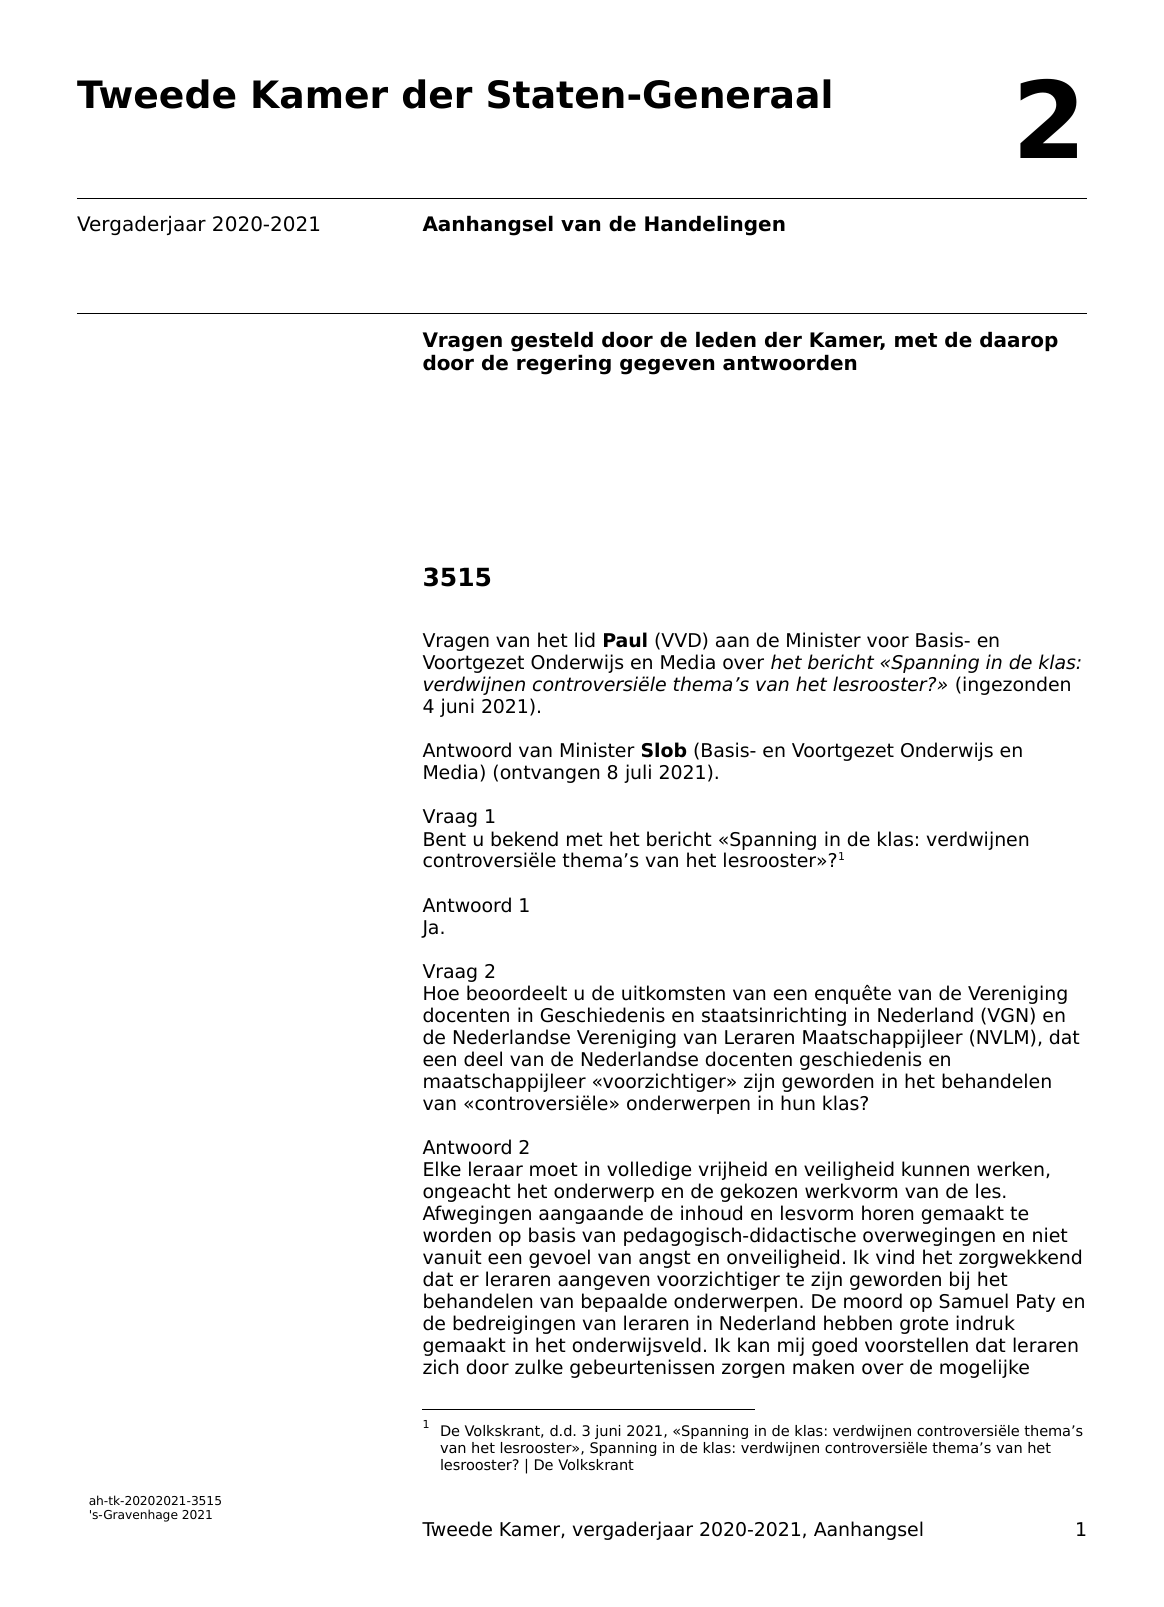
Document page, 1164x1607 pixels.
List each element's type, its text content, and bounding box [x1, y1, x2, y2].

text Vragen van het lid Paul (VVD) aan de Minister voor Basis- en Voortgezet Onderwijs en Media over het bericht «Spanning in de klas: verdwijnen controversiële thema’s van het lesrooster?» (ingezonden 4 juni 2021). [422, 630, 1087, 718]
text ah-tk-20202021-3515 [88, 1494, 323, 1508]
text Antwoord 2 [422, 1137, 1087, 1159]
text Hoe beoordeelt u de uitkomsten van een enquête van de Vereniging docenten in Geschiedenis en staatsinrichting in Nederland (VGN) en de Nederlandse Vereniging van Leraren Maatschappijleer (NVLM), dat een deel van de Nederlandse docenten geschiedenis en maatschappijleer «voorzichtiger» zijn geworden in het behandelen van «controversiële» onderwerpen in hun klas? [422, 983, 1087, 1114]
text 's-Gravenhage 2021 [88, 1508, 323, 1522]
text De Volkskrant, d.d. 3 juni 2021, «Spanning in de klas: verdwijnen controversiële thema’s van het lesrooster», Spanning in de klas: verdwijnen controversiële thema’s van het lesrooster? | De Volkskrant [422, 1418, 1087, 1474]
text Antwoord van Minister Slob (Basis- en Voortgezet Onderwijs en Media) (ontvangen 8 juli 2021). [422, 740, 1087, 784]
table_cell [77, 314, 422, 375]
table_cell Vergaderjaar 2020-2021 [77, 199, 422, 313]
text Bent u bekend met het bericht «Spanning in de klas: verdwijnen controversiële thema’s van het lesrooster»? [422, 828, 1087, 872]
text Antwoord 1 [422, 894, 1087, 917]
text Elke leraar moet in volledige vrijheid en veiligheid kunnen werken, ongeacht het onderwerp en de gekozen werkvorm van de les. Afwegingen aangaande de inhoud en lesvorm horen gemaakt te worden op basis van pedagogisch-didactische overwegingen en niet vanuit een gevoel van angst en onveiligheid. Ik vind het zorgwekkend dat er leraren aangeven voorzichtiger te zijn geworden bij het behandelen van bepaalde onderwerpen. De moord op Samuel Paty en de bedreigingen van leraren in Nederland hebben grote indruk gemaakt in het onderwijsveld. Ik kan mij goed voorstellen dat leraren zich door zulke gebeurtenissen zorgen maken over de mogelijke [422, 1159, 1087, 1378]
table_header 2 [886, 59, 1087, 198]
table_cell Aanhangsel van de Handelingen [422, 199, 1087, 313]
text Vraag 2 [422, 961, 1087, 983]
table_cell Vragen gesteld door de leden der Kamer, met de daarop door de regering gegeven antwoorden [422, 314, 1087, 375]
table_header Tweede Kamer der Staten-Generaal [77, 59, 886, 198]
text 3515 [422, 563, 1087, 592]
text Ja. [422, 917, 1087, 938]
text Vraag 1 [422, 806, 1087, 828]
